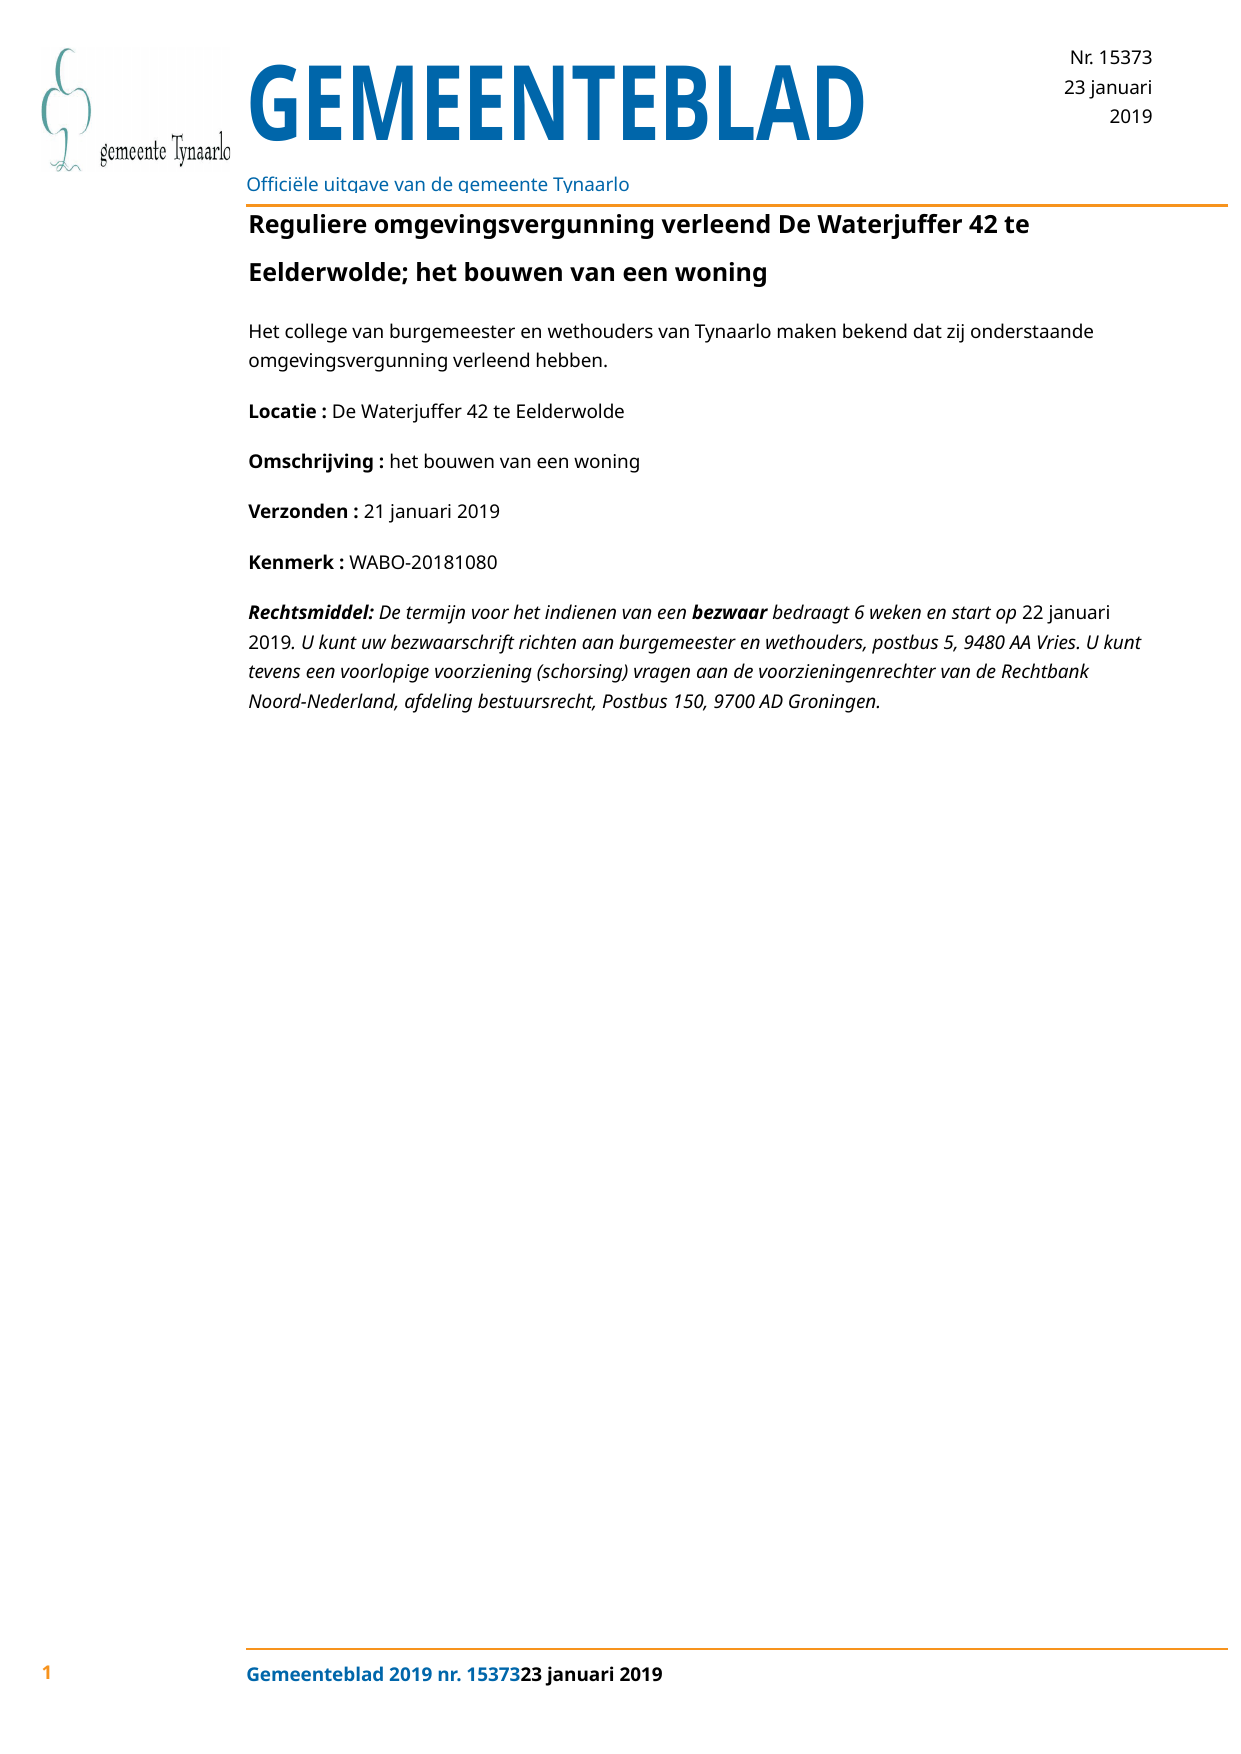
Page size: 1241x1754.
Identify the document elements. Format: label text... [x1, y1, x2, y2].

text Het college van burgemeester en wethouders van Tynaarlo maken bekend dat zij onderstaande omgevingsvergunning verleend hebben. [248, 318, 1152, 373]
text Omschrijving : het bouwen van een woning [248, 448, 1152, 474]
text Reguliere omgevingsvergunning verleend De Waterjuffer 42 te Eelderwolde; het bouwen van een woning [248, 207, 1152, 288]
text Rechtsmiddel: De termijn voor het indienen van een bezwaar bedraagt 6 weken en start op 22 januari 2019. U kunt uw bezwaarschrift richten aan burgemeester en wethouders, postbus 5, 9480 AA Vries. U kunt tevens een voorlopige voorziening (schorsing) vragen aan de voorzieningenrechter van de Rechtbank Noord-Nederland, afdeling bestuursrecht, Postbus 150, 9700 AD Groningen. [248, 599, 1152, 714]
picture [41, 47, 231, 172]
text Locatie : De Waterjuffer 42 te Eelderwolde [248, 398, 1152, 424]
text Kenmerk : WABO-20181080 [248, 549, 1152, 575]
text Verzonden : 21 januari 2019 [248, 499, 1152, 524]
